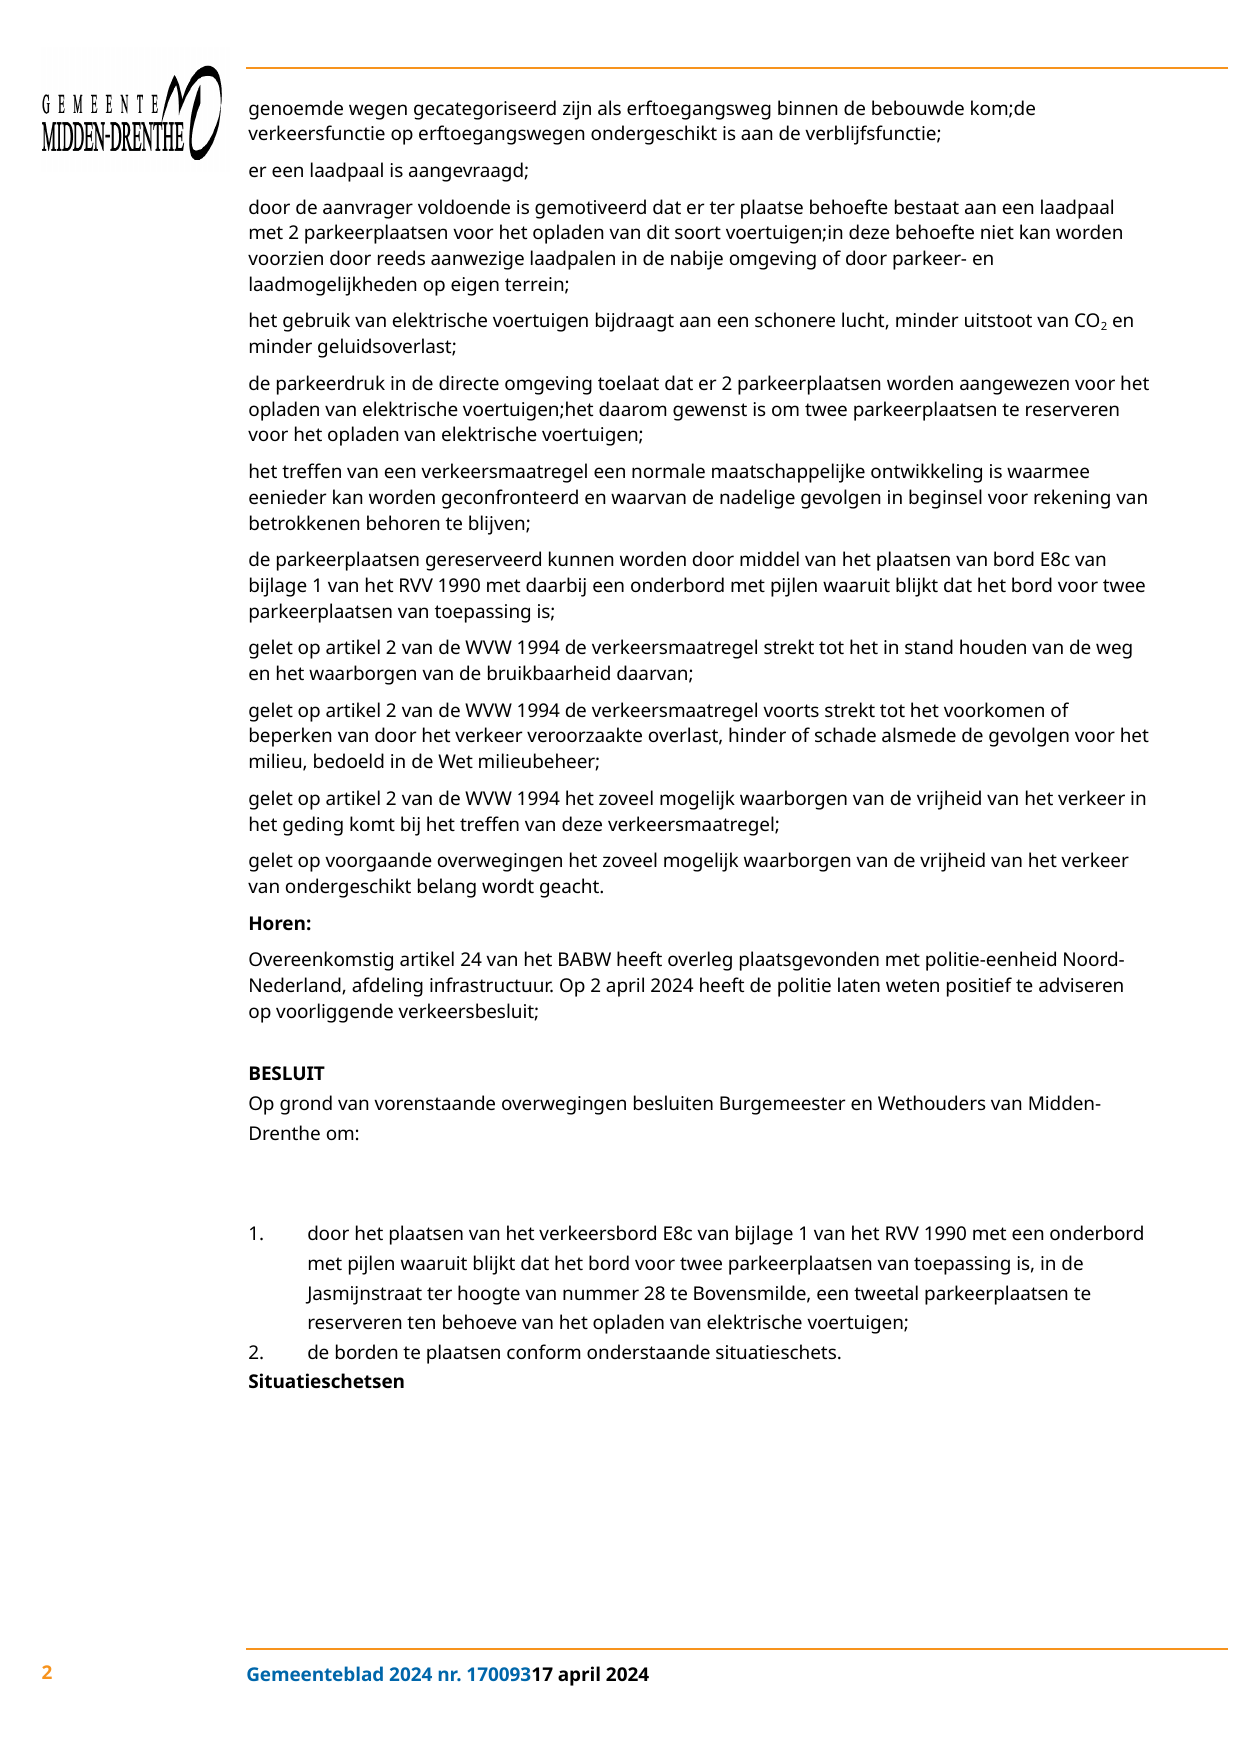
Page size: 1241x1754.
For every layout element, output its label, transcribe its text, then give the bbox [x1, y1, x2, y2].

text genoemde wegen gecategoriseerd zijn als erftoegangsweg binnen de bebouwde kom;de verkeersfunctie op erftoegangswegen ondergeschikt is aan de verblijfsfunctie; [248, 95, 1152, 146]
list de borden te plaatsen conform onderstaande situatieschets. [248, 1339, 1152, 1365]
text het gebruik van elektrische voertuigen bijdraagt aan een schonere lucht, minder uitstoot van CO2 en minder geluidsoverlast; [248, 308, 1152, 359]
text gelet op artikel 2 van de WVW 1994 het zoveel mogelijk waarborgen van de vrijheid van het verkeer in het geding komt bij het treffen van deze verkeersmaatregel; [248, 785, 1152, 836]
text Horen: [248, 910, 1152, 936]
text er een laadpaal is aangevraagd; [248, 157, 1152, 183]
picture [41, 47, 231, 172]
list door het plaatsen van het verkeersbord E8c van bijlage 1 van het RVV 1990 met een onderbord met pijlen waaruit blijkt dat het bord voor twee parkeerplaatsen van toepassing is, in de Jasmijnstraat ter hoogte van nummer 28 te Bovensmilde, een tweetal parkeerplaatsen te reserveren ten behoeve van het opladen van elektrische voertuigen; [248, 1221, 1152, 1335]
text gelet op artikel 2 van de WVW 1994 de verkeersmaatregel voorts strekt tot het voorkomen of beperken van door het verkeer veroorzaakte overlast, hinder of schade alsmede de gevolgen voor het milieu, bedoeld in de Wet milieubeheer; [248, 697, 1152, 774]
text de parkeerplaatsen gereserveerd kunnen worden door middel van het plaatsen van bord E8c van bijlage 1 van het RVV 1990 met daarbij een onderbord met pijlen waaruit blijkt dat het bord voor twee parkeerplaatsen van toepassing is; [248, 546, 1152, 623]
text de parkeerdruk in de directe omgeving toelaat dat er 2 parkeerplaatsen worden aangewezen voor het opladen van elektrische voertuigen;het daarom gewenst is om twee parkeerplaatsen te reserveren voor het opladen van elektrische voertuigen; [248, 370, 1152, 447]
text Overeenkomstig artikel 24 van het BABW heeft overleg plaatsgevonden met politie-eenheid Noord-Nederland, afdeling infrastructuur. Op 2 april 2024 heeft de politie laten weten positief te adviseren op voorliggende verkeersbesluit; [248, 946, 1152, 1024]
text BESLUIT [248, 1061, 1152, 1086]
text gelet op voorgaande overwegingen het zoveel mogelijk waarborgen van de vrijheid van het verkeer van ondergeschikt belang wordt geacht. [248, 847, 1152, 899]
text gelet op artikel 2 van de WVW 1994 de verkeersmaatregel strekt tot het in stand houden van de weg en het waarborgen van de bruikbaarheid daarvan; [248, 634, 1152, 686]
text Situatieschetsen [248, 1368, 1152, 1394]
text door de aanvrager voldoende is gemotiveerd dat er ter plaatse behoefte bestaat aan een laadpaal met 2 parkeerplaatsen voor het opladen van dit soort voertuigen;in deze behoefte niet kan worden voorzien door reeds aanwezige laadpalen in de nabije omgeving of door parkeer- en laadmogelijkheden op eigen terrein; [248, 194, 1152, 297]
text het treffen van een verkeersmaatregel een normale maatschappelijke ontwikkeling is waarmee eenieder kan worden geconfronteerd en waarvan de nadelige gevolgen in beginsel voor rekening van betrokkenen behoren te blijven; [248, 458, 1152, 535]
text Op grond van vorenstaande overwegingen besluiten Burgemeester en Wethouders van Midden-Drenthe om: [248, 1090, 1152, 1146]
